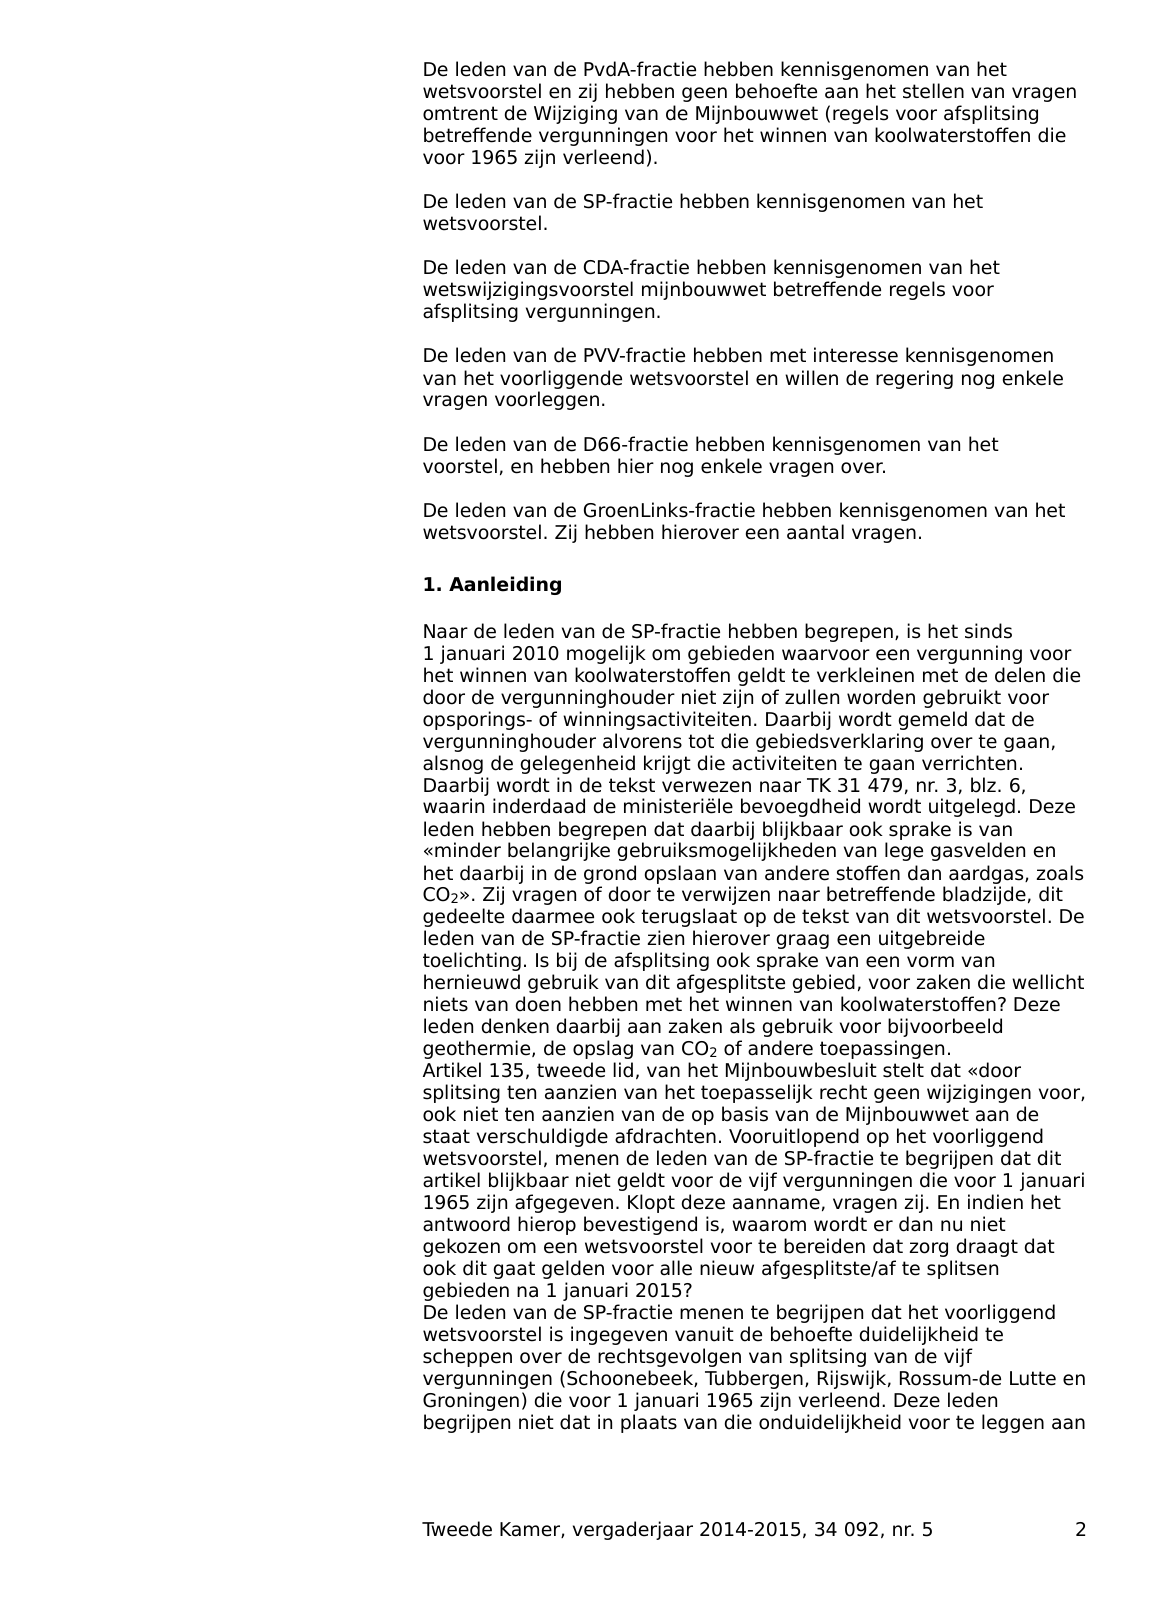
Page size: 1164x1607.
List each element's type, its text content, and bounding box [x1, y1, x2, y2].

text Artikel 135, tweede lid, van het Mijnbouwbesluit stelt dat «door splitsing ten aanzien van het toepasselijk recht geen wijzigingen voor, ook niet ten aanzien van de op basis van de Mijnbouwwet aan de staat verschuldigde afdrachten. Vooruitlopend op het voorliggend wetsvoorstel, menen de leden van de SP-fractie te begrijpen dat dit artikel blijkbaar niet geldt voor de vijf vergunningen die voor 1 januari 1965 zijn afgegeven. Klopt deze aanname, vragen zij. En indien het antwoord hierop bevestigend is, waarom wordt er dan nu niet gekozen om een wetsvoorstel voor te bereiden dat zorg draagt dat ook dit gaat gelden voor alle nieuw afgesplitste/af te splitsen gebieden na 1 januari 2015? [422, 1060, 1087, 1302]
text De leden van de SP-fractie hebben kennisgenomen van het wetsvoorstel. [422, 191, 1087, 235]
text De leden van de PvdA-fractie hebben kennisgenomen van het wetsvoorstel en zij hebben geen behoefte aan het stellen van vragen omtrent de Wijziging van de Mijnbouwwet (regels voor afsplitsing betreffende vergunningen voor het winnen van koolwaterstoffen die voor 1965 zijn verleend). [422, 59, 1087, 169]
text De leden van de PVV-fractie hebben met interesse kennisgenomen van het voorliggende wetsvoorstel en willen de regering nog enkele vragen voorleggen. [422, 345, 1087, 411]
text Naar de leden van de SP-fractie hebben begrepen, is het sinds 1 januari 2010 mogelijk om gebieden waarvoor een vergunning voor het winnen van koolwaterstoffen geldt te verkleinen met de delen die door de vergunninghouder niet zijn of zullen worden gebruikt voor opsporings- of winningsactiviteiten. Daarbij wordt gemeld dat de vergunninghouder alvorens tot die gebiedsverklaring over te gaan, alsnog de gelegenheid krijgt die activiteiten te gaan verrichten. Daarbij wordt in de tekst verwezen naar TK 31 479, nr. 3, blz. 6, waarin inderdaad de ministeriële bevoegdheid wordt uitgelegd. Deze leden hebben begrepen dat daarbij blijkbaar ook sprake is van «minder belangrijke gebruiksmogelijkheden van lege gasvelden en het daarbij in de grond opslaan van andere stoffen dan aardgas, zoals CO2». Zij vragen of door te verwijzen naar betreffende bladzijde, dit gedeelte daarmee ook terugslaat op de tekst van dit wetsvoorstel. De leden van de SP-fractie zien hierover graag een uitgebreide toelichting. Is bij de afsplitsing ook sprake van een vorm van hernieuwd gebruik van dit afgesplitste gebied, voor zaken die wellicht niets van doen hebben met het winnen van koolwaterstoffen? Deze leden denken daarbij aan zaken als gebruik voor bijvoorbeeld geothermie, de opslag van CO2 of andere toepassingen. [422, 621, 1087, 1060]
subtitle 1. Aanleiding [422, 574, 1087, 596]
text De leden van de GroenLinks-fractie hebben kennisgenomen van het wetsvoorstel. Zij hebben hierover een aantal vragen. [422, 500, 1087, 544]
text De leden van de SP-fractie menen te begrijpen dat het voorliggend wetsvoorstel is ingegeven vanuit de behoefte duidelijkheid te scheppen over de rechtsgevolgen van splitsing van de vijf vergunningen (Schoonebeek, Tubbergen, Rijswijk, Rossum-de Lutte en Groningen) die voor 1 januari 1965 zijn verleend. Deze leden begrijpen niet dat in plaats van die onduidelijkheid voor te leggen aan [422, 1302, 1087, 1434]
text De leden van de D66-fractie hebben kennisgenomen van het voorstel, en hebben hier nog enkele vragen over. [422, 433, 1087, 477]
text De leden van de CDA-fractie hebben kennisgenomen van het wetswijzigingsvoorstel mijnbouwwet betreffende regels voor afsplitsing vergunningen. [422, 257, 1087, 323]
